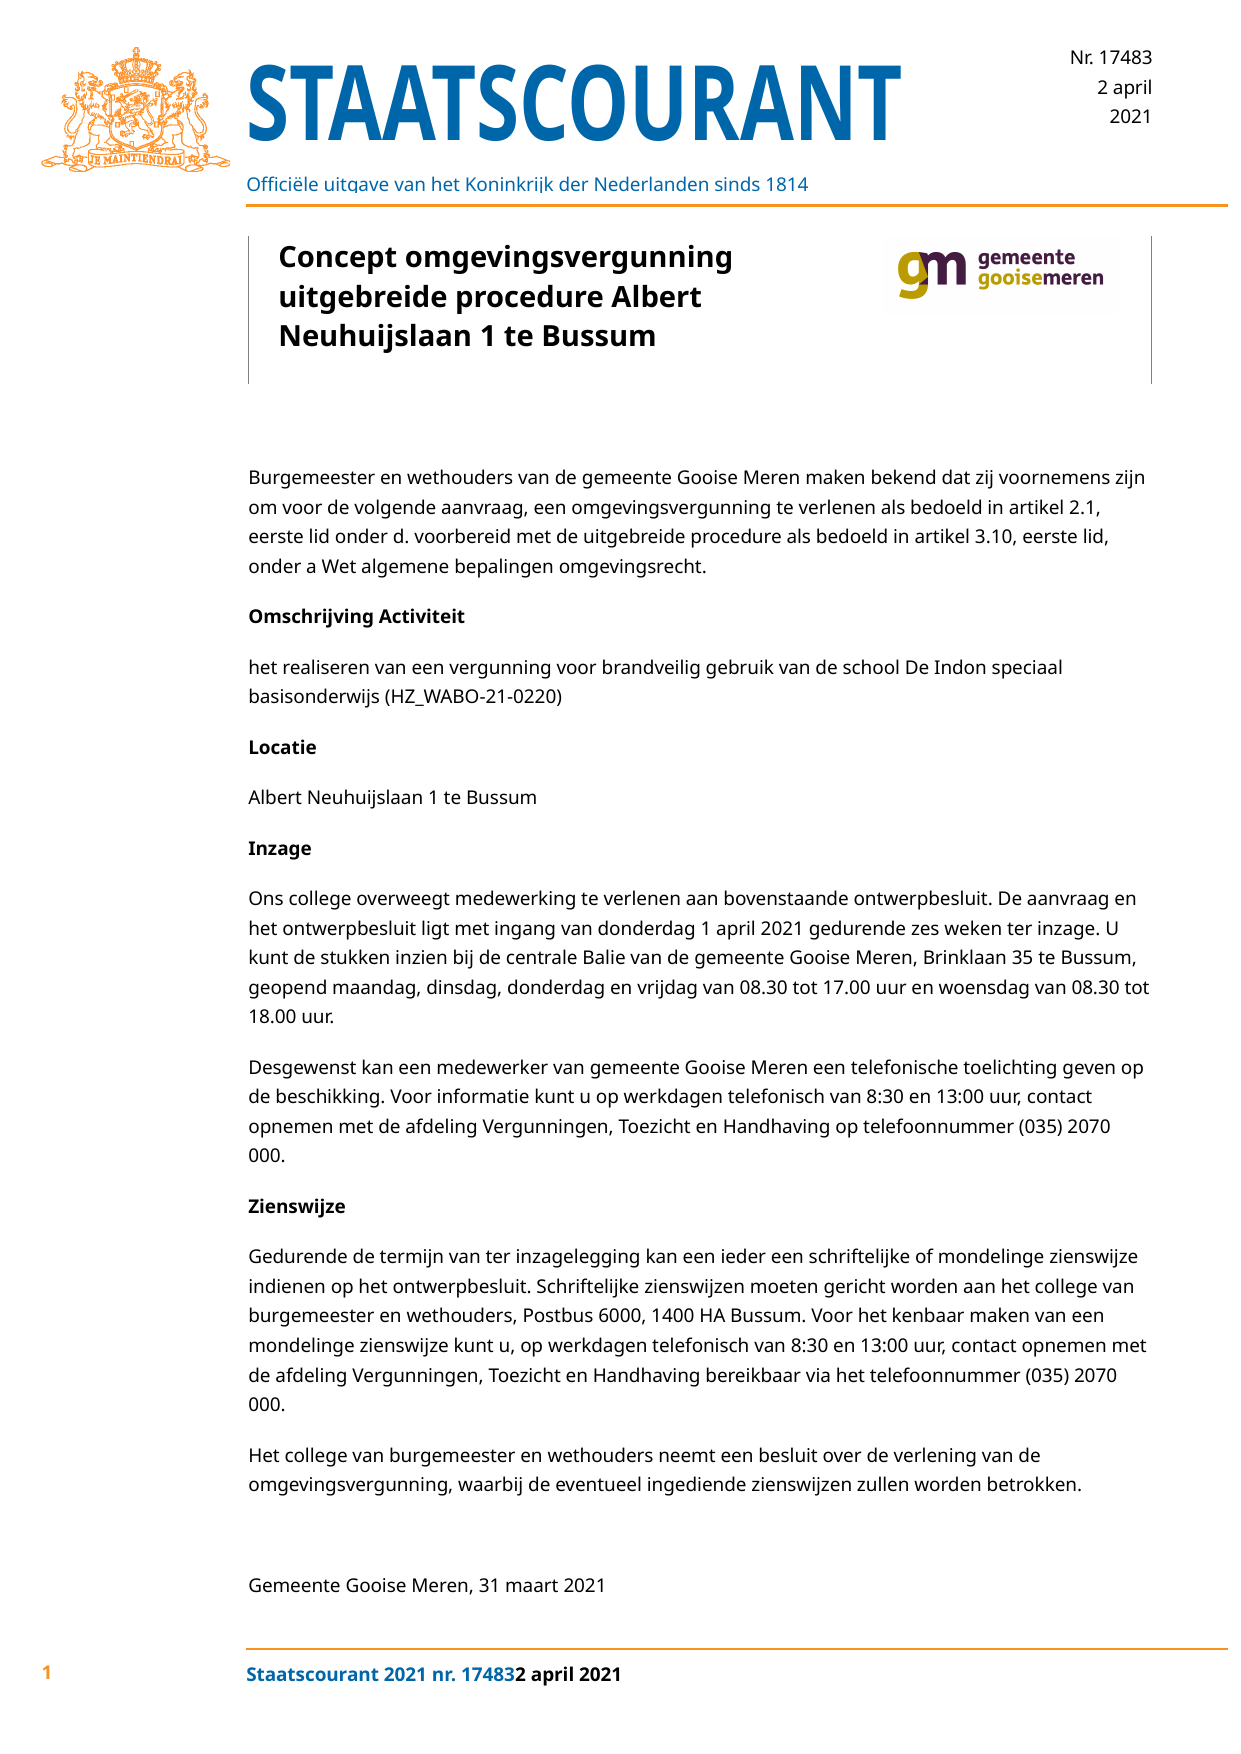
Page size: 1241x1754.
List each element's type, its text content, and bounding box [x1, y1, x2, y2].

text Albert Neuhuijslaan 1 te Bussum [248, 784, 1152, 810]
text Locatie [248, 734, 1152, 760]
text Desgewenst kan een medewerker van gemeente Gooise Meren een telefonische toelichting geven op de beschikking. Voor informatie kunt u op werkdagen telefonisch van 8:30 en 13:00 uur, contact opnemen met de afdeling Vergunningen, Toezicht en Handhaving op telefoonnummer (035) 2070 000. [248, 1054, 1152, 1168]
text Burgemeester en wethouders van de gemeente Gooise Meren maken bekend dat zij voornemens zijn om voor de volgende aanvraag, een omgevingsvergunning te verlenen als bedoeld in artikel 2.1, eerste lid onder d. voorbereid met de uitgebreide procedure als bedoeld in artikel 3.10, eerste lid, onder a Wet algemene bepalingen omgevingsrecht. [248, 464, 1152, 579]
text Ons college overweegt medewerking te verlenen aan bovenstaande ontwerpbesluit. De aanvraag en het ontwerpbesluit ligt met ingang van donderdag 1 april 2021 gedurende zes weken ter inzage. U kunt de stukken inzien bij de centrale Balie van de gemeente Gooise Meren, Brinklaan 35 te Bussum, geopend maandag, dinsdag, donderdag en vrijdag van 08.30 tot 17.00 uur en woensdag van 08.30 tot 18.00 uur. [248, 885, 1152, 1029]
table_header Concept omgevingsvergunning uitgebreide procedure Albert Neuhuijslaan 1 te Bussum [249, 236, 850, 384]
picture [41, 47, 231, 172]
text Gemeente Gooise Meren, 31 maart 2021 [248, 1572, 1152, 1598]
table_header [850, 236, 1151, 384]
text Gedurende de termijn van ter inzagelegging kan een ieder een schriftelijke of mondelinge zienswijze indienen op het ontwerpbesluit. Schriftelijke zienswijzen moeten gericht worden aan het college van burgemeester en wethouders, Postbus 6000, 1400 HA Bussum. Voor het kenbaar maken van een mondelinge zienswijze kunt u, op werkdagen telefonisch van 8:30 en 13:00 uur, contact opnemen met de afdeling Vergunningen, Toezicht en Handhaving bereikbaar via het telefoonnummer (035) 2070 000. [248, 1243, 1152, 1417]
text Het college van burgemeester en wethouders neemt een besluit over de verlening van de omgevingsvergunning, waarbij de eventueel ingediende zienswijzen zullen worden betrokken. [248, 1442, 1152, 1497]
text Inzage [248, 835, 1152, 861]
text Omschrijving Activiteit [248, 603, 1152, 629]
text het realiseren van een vergunning voor brandveilig gebruik van de school De Indon speciaal basisonderwijs (HZ_WABO-21-0220) [248, 654, 1152, 709]
picture [882, 236, 1119, 315]
text Zienswijze [248, 1193, 1152, 1219]
